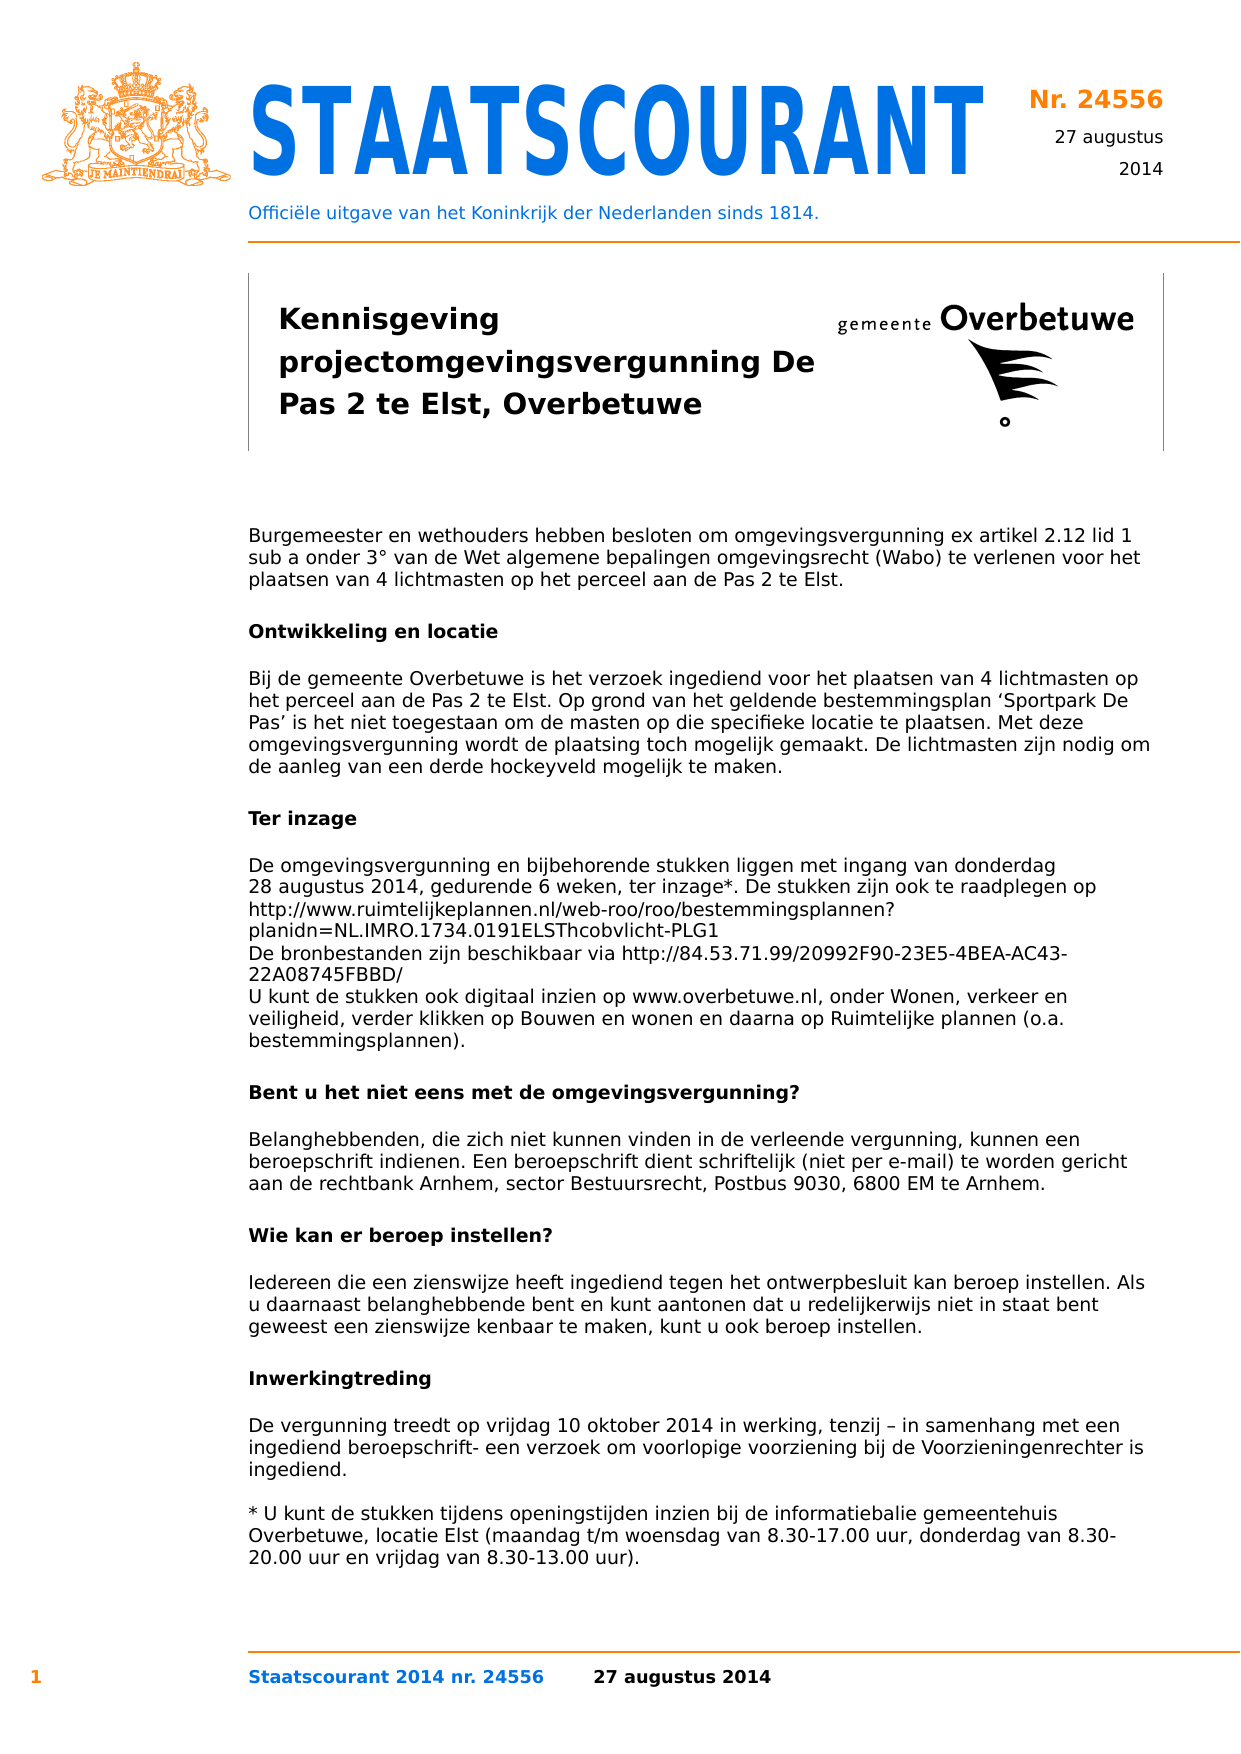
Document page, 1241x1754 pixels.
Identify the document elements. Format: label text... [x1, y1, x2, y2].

text * U kunt de stukken tijdens openingstijden inzien bij de informatiebalie gemeentehuis Overbetuwe, locatie Elst (maandag t/m woensdag van 8.30-17.00 uur, donderdag van 8.30-20.00 uur en vrijdag van 8.30-13.00 uur). [248, 1503, 1163, 1569]
text De omgevingsvergunning en bijbehorende stukken liggen met ingang van donderdag 28 augustus 2014, gedurende 6 weken, ter inzage*. De stukken zijn ook te raadplegen op [248, 854, 1163, 898]
table_cell 2014 [998, 153, 1240, 203]
subtitle Bent u het niet eens met de omgevingsvergunning? [248, 1082, 1163, 1104]
table_header [25, 62, 248, 241]
picture [838, 302, 1134, 427]
text Belanghebbenden, die zich niet kunnen vinden in de verleende vergunning, kunnen een beroepschrift indienen. Een beroepschrift dient schriftelijk (niet per e-mail) te worden gericht aan de rechtbank Arnhem, sector Bestuursrecht, Postbus 9030, 6800 EM te Arnhem. [248, 1129, 1163, 1195]
subtitle Ontwikkeling en locatie [248, 621, 1163, 643]
text http://www.ruimtelijkeplannen.nl/web-roo/roo/bestemmingsplannen?planidn=NL.IMRO.1734.0191ELSThcobvlicht-PLG1 [248, 898, 1163, 942]
text De vergunning treedt op vrijdag 10 oktober 2014 in werking, tenzij – in samenhang met een ingediend beroepschrift- een verzoek om voorlopige voorziening bij de Voorzieningenrechter is ingediend. [248, 1415, 1163, 1481]
subtitle Ter inzage [248, 807, 1163, 829]
table_cell 27 augustus [998, 121, 1240, 153]
text Bij de gemeente Overbetuwe is het verzoek ingediend voor het plaatsen van 4 lichtmasten op het perceel aan de Pas 2 te Elst. Op grond van het geldende bestemmingsplan ‘Sportpark De Pas’ is het niet toegestaan om de masten op die specifieke locatie te plaatsen. Met deze omgevingsvergunning wordt de plaatsing toch mogelijk gemaakt. De lichtmasten zijn nodig om de aanleg van een derde hockeyveld mogelijk te maken. [248, 668, 1163, 777]
table_cell Officiële uitgave van het Koninkrijk der Nederlanden sinds 1814. [248, 203, 1240, 241]
subtitle Kennisgeving projectomgevingsvergunning De Pas 2 te Elst, Overbetuwe [249, 273, 1163, 451]
subtitle Wie kan er beroep instellen? [248, 1225, 1163, 1247]
subtitle Inwerkingtreding [248, 1368, 1163, 1390]
picture [41, 62, 231, 186]
table_header STAATSCOURANT [248, 62, 998, 203]
table_header Nr. 24556 [998, 62, 1240, 121]
text Iedereen die een zienswijze heeft ingediend tegen het ontwerpbesluit kan beroep instellen. Als u daarnaast belanghebbende bent en kunt aantonen dat u redelijkerwijs niet in staat bent geweest een zienswijze kenbaar te maken, kunt u ook beroep instellen. [248, 1272, 1163, 1338]
text Burgemeester en wethouders hebben besloten om omgevingsvergunning ex artikel 2.12 lid 1 sub a onder 3° van de Wet algemene bepalingen omgevingsrecht (Wabo) te verlenen voor het plaatsen van 4 lichtmasten op het perceel aan de Pas 2 te Elst. [248, 525, 1163, 591]
text U kunt de stukken ook digitaal inzien op www.overbetuwe.nl, onder Wonen, verkeer en veiligheid, verder klikken op Bouwen en wonen en daarna op Ruimtelijke plannen (o.a. bestemmingsplannen). [248, 986, 1163, 1052]
text De bronbestanden zijn beschikbaar via http://84.53.71.99/20992F90-23E5-4BEA-AC43-22A08745FBBD/ [248, 942, 1163, 986]
